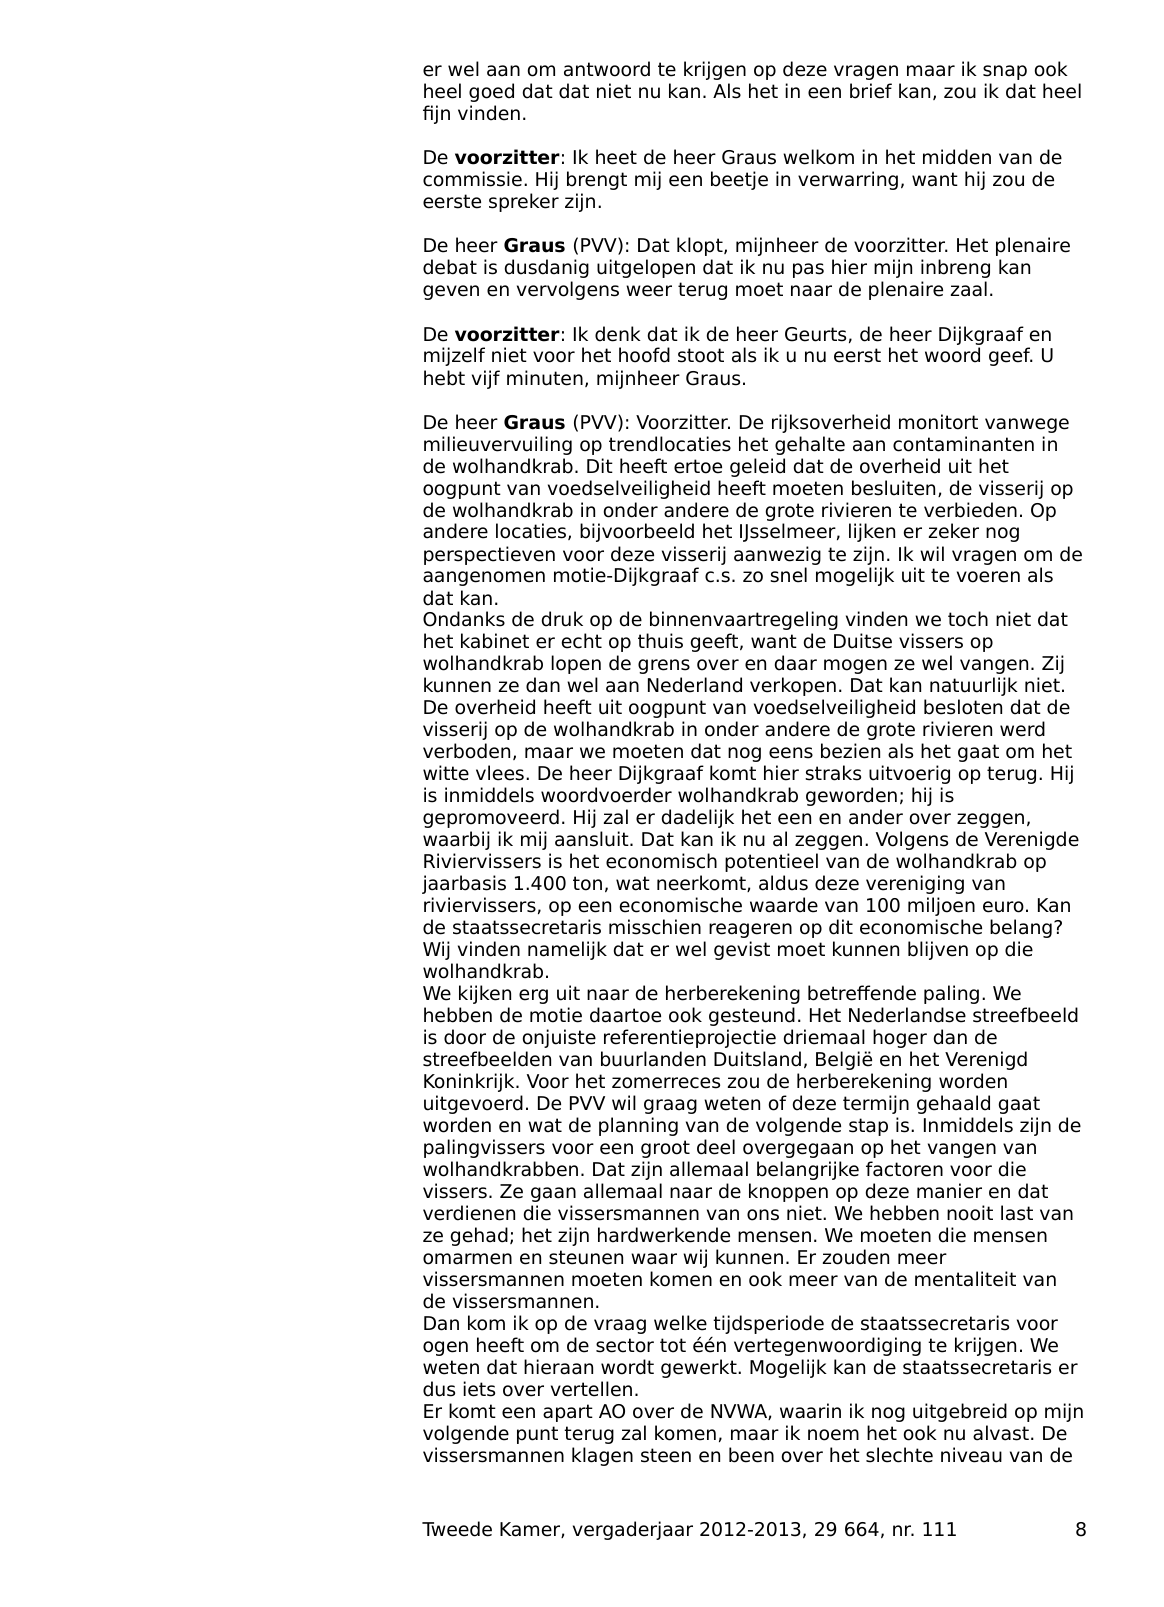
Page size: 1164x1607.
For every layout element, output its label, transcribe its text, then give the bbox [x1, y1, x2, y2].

text De voorzitter: Ik denk dat ik de heer Geurts, de heer Dijkgraaf en mijzelf niet voor het hoofd stoot als ik u nu eerst het woord geef. U hebt vijf minuten, mijnheer Graus. [422, 323, 1087, 389]
text Dan kom ik op de vraag welke tijdsperiode de staatssecretaris voor ogen heeft om de sector tot één vertegenwoordiging te krijgen. We weten dat hieraan wordt gewerkt. Mogelijk kan de staatssecretaris er dus iets over vertellen. [422, 1313, 1087, 1401]
text Ondanks de druk op de binnenvaartregeling vinden we toch niet dat het kabinet er echt op thuis geeft, want de Duitse vissers op wolhandkrab lopen de grens over en daar mogen ze wel vangen. Zij kunnen ze dan wel aan Nederland verkopen. Dat kan natuurlijk niet. De overheid heeft uit oogpunt van voedselveiligheid besloten dat de visserij op de wolhandkrab in onder andere de grote rivieren werd verboden, maar we moeten dat nog eens bezien als het gaat om het witte vlees. De heer Dijkgraaf komt hier straks uitvoerig op terug. Hij is inmiddels woordvoerder wolhandkrab geworden; hij is gepromoveerd. Hij zal er dadelijk het een en ander over zeggen, waarbij ik mij aansluit. Dat kan ik nu al zeggen. Volgens de Verenigde Riviervissers is het economisch potentieel van de wolhandkrab op jaarbasis 1.400 ton, wat neerkomt, aldus deze vereniging van riviervissers, op een economische waarde van 100 miljoen euro. Kan de staatssecretaris misschien reageren op dit economische belang? Wij vinden namelijk dat er wel gevist moet kunnen blijven op die wolhandkrab. [422, 609, 1087, 983]
text We kijken erg uit naar de herberekening betreffende paling. We hebben de motie daartoe ook gesteund. Het Nederlandse streefbeeld is door de onjuiste referentieprojectie driemaal hoger dan de streefbeelden van buurlanden Duitsland, België en het Verenigd Koninkrijk. Voor het zomerreces zou de herberekening worden uitgevoerd. De PVV wil graag weten of deze termijn gehaald gaat worden en wat de planning van de volgende stap is. Inmiddels zijn de palingvissers voor een groot deel overgegaan op het vangen van wolhandkrabben. Dat zijn allemaal belangrijke factoren voor die vissers. Ze gaan allemaal naar de knoppen op deze manier en dat verdienen die vissersmannen van ons niet. We hebben nooit last van ze gehad; het zijn hardwerkende mensen. We moeten die mensen omarmen en steunen waar wij kunnen. Er zouden meer vissersmannen moeten komen en ook meer van de mentaliteit van de vissersmannen. [422, 983, 1087, 1313]
text De heer Graus (PVV): Voorzitter. De rijksoverheid monitort vanwege milieuvervuiling op trendlocaties het gehalte aan contaminanten in de wolhandkrab. Dit heeft ertoe geleid dat de overheid uit het oogpunt van voedselveiligheid heeft moeten besluiten, de visserij op de wolhandkrab in onder andere de grote rivieren te verbieden. Op andere locaties, bijvoorbeeld het IJsselmeer, lijken er zeker nog perspectieven voor deze visserij aanwezig te zijn. Ik wil vragen om de aangenomen motie-Dijkgraaf c.s. zo snel mogelijk uit te voeren als dat kan. [422, 412, 1087, 609]
text De voorzitter: Ik heet de heer Graus welkom in het midden van de commissie. Hij brengt mij een beetje in verwarring, want hij zou de eerste spreker zijn. [422, 147, 1087, 213]
text Er komt een apart AO over de NVWA, waarin ik nog uitgebreid op mijn volgende punt terug zal komen, maar ik noem het ook nu alvast. De vissersmannen klagen steen en been over het slechte niveau van de [422, 1401, 1087, 1467]
text De heer Graus (PVV): Dat klopt, mijnheer de voorzitter. Het plenaire debat is dusdanig uitgelopen dat ik nu pas hier mijn inbreng kan geven en vervolgens weer terug moet naar de plenaire zaal. [422, 235, 1087, 301]
text er wel aan om antwoord te krijgen op deze vragen maar ik snap ook heel goed dat dat niet nu kan. Als het in een brief kan, zou ik dat heel fijn vinden. [422, 59, 1087, 125]
